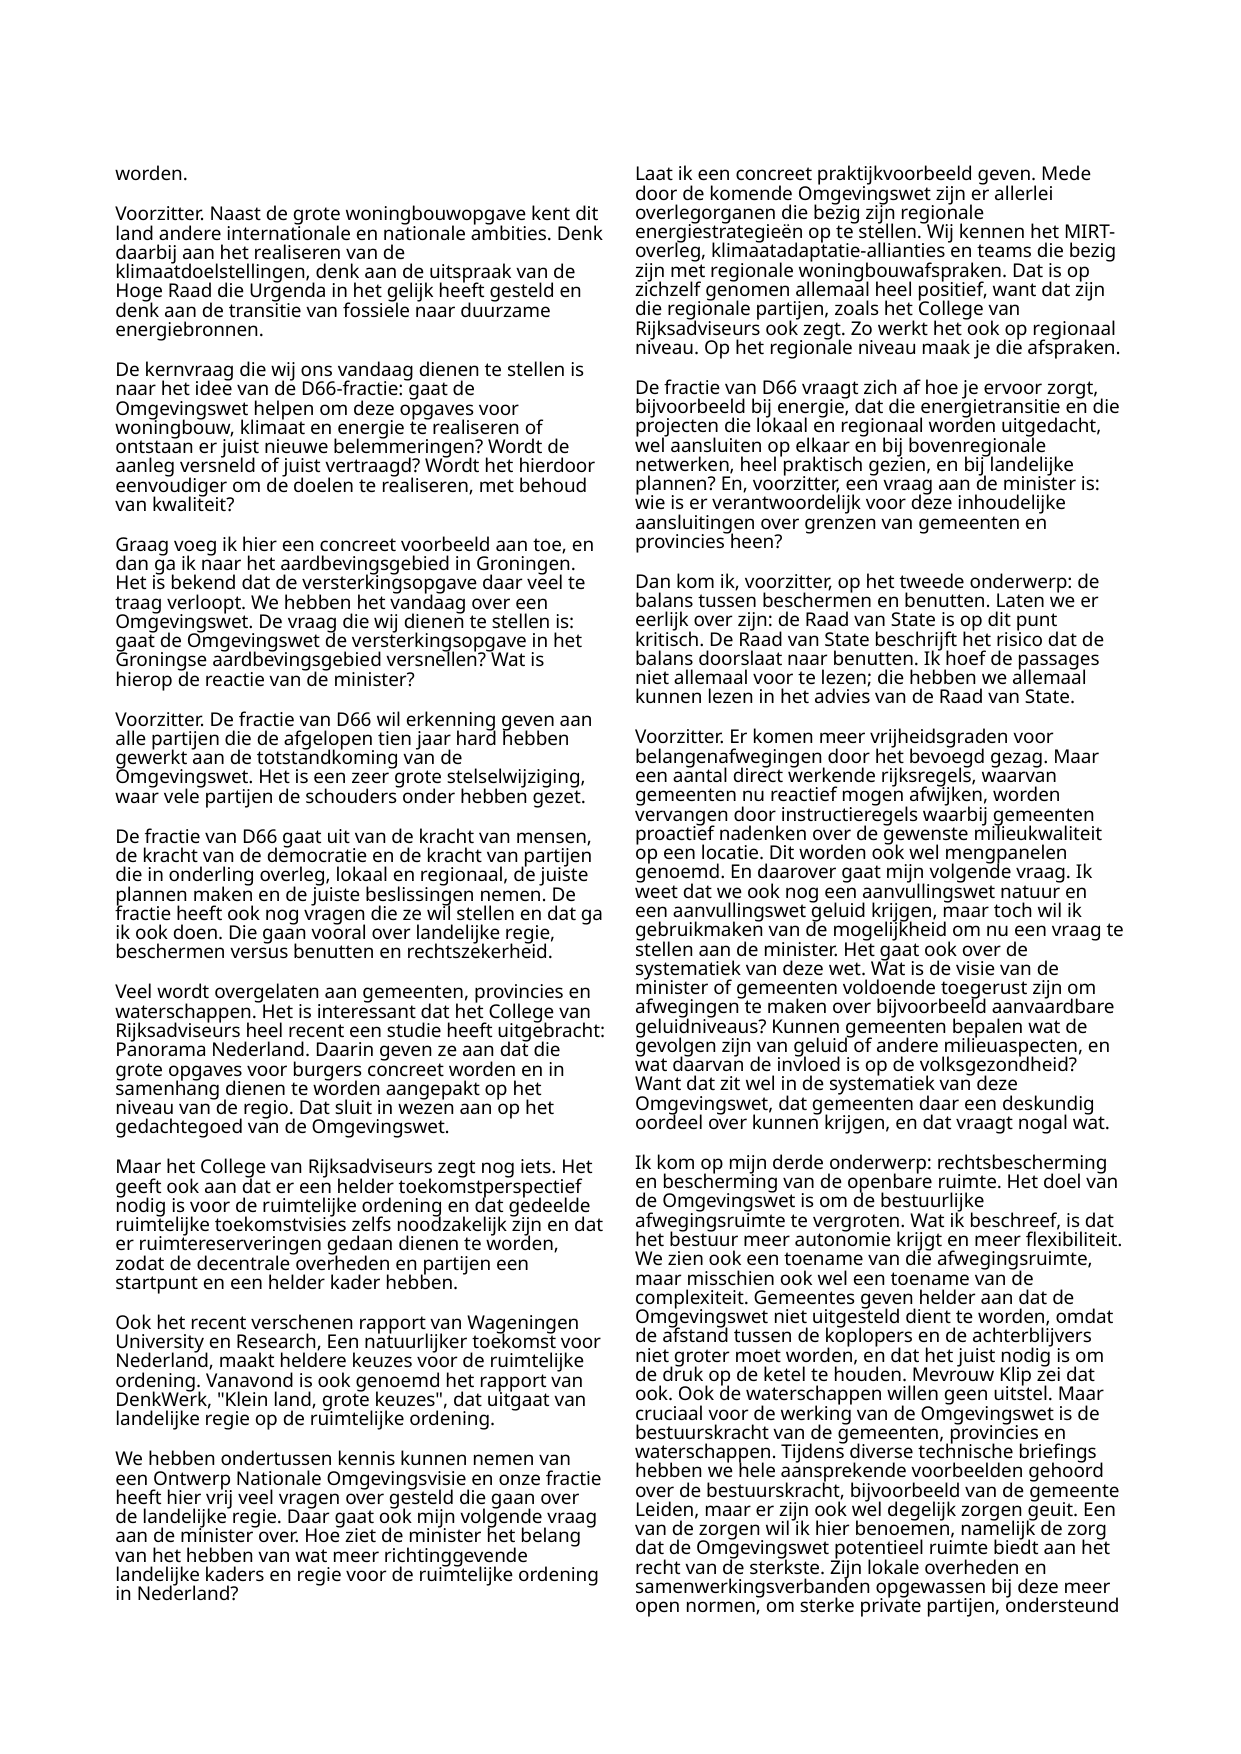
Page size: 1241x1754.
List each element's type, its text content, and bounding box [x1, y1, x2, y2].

text Ik kom op mijn derde onderwerp: rechtsbescherming en bescherming van de openbare ruimte. Het doel van de Omgevingswet is om de bestuurlijke afwegingsruimte te vergroten. Wat ik beschreef, is dat het bestuur meer autonomie krijgt en meer flexibiliteit. We zien ook een toename van die afwegingsruimte, maar misschien ook wel een toename van de complexiteit. Gemeentes geven helder aan dat de Omgevingswet niet uitgesteld dient te worden, omdat de afstand tussen de koplopers en de achterblijvers niet groter moet worden, en dat het juist nodig is om de druk op de ketel te houden. Mevrouw Klip zei dat ook. Ook de waterschappen willen geen uitstel. Maar cruciaal voor de werking van de Omgevingswet is de bestuurskracht van de gemeenten, provincies en waterschappen. Tijdens diverse technische briefings hebben we hele aansprekende voorbeelden gehoord over de bestuurskracht, bijvoorbeeld van de gemeente Leiden, maar er zijn ook wel degelijk zorgen geuit. Een van de zorgen wil ik hier benoemen, namelijk de zorg dat de Omgevingswet potentieel ruimte biedt aan het recht van de sterkste. Zijn lokale overheden en samenwerkingsverbanden opgewassen bij deze meer open normen, om sterke private partijen, ondersteund [635, 1154, 1125, 1616]
text Veel wordt overgelaten aan gemeenten, provincies en waterschappen. Het is interessant dat het College van Rijksadviseurs heel recent een studie heeft uitgebracht: Panorama Nederland. Daarin geven ze aan dat die grote opgaves voor burgers concreet worden en in samenhang dienen te worden aangepakt op het niveau van de regio. Dat sluit in wezen aan op het gedachtegoed van de Omgevingswet. [115, 983, 605, 1138]
text We hebben ondertussen kennis kunnen nemen van een Ontwerp Nationale Omgevingsvisie en onze fractie heeft hier vrij veel vragen over gesteld die gaan over de landelijke regie. Daar gaat ook mijn volgende vraag aan de minister over. Hoe ziet de minister het belang van het hebben van wat meer richtinggevende landelijke kaders en regie voor de ruimtelijke ordening in Nederland? [115, 1450, 605, 1604]
text De fractie van D66 vraagt zich af hoe je ervoor zorgt, bijvoorbeeld bij energie, dat die energietransitie en die projecten die lokaal en regionaal worden uitgedacht, wel aansluiten op elkaar en bij bovenregionale netwerken, heel praktisch gezien, en bij landelijke plannen? En, voorzitter, een vraag aan de minister is: wie is er verantwoordelijk voor deze inhoudelijke aansluitingen over grenzen van gemeenten en provincies heen? [635, 379, 1125, 552]
text Laat ik een concreet praktijkvoorbeeld geven. Mede door de komende Omgevingswet zijn er allerlei overlegorganen die bezig zijn regionale energiestrategieën op te stellen. Wij kennen het MIRT-overleg, klimaatadaptatie-allianties en teams die bezig zijn met regionale woningbouwafspraken. Dat is op zichzelf genomen allemaal heel positief, want dat zijn die regionale partijen, zoals het College van Rijksadviseurs ook zegt. Zo werkt het ook op regionaal niveau. Op het regionale niveau maak je die afspraken. [635, 165, 1125, 358]
text Dan kom ik, voorzitter, op het tweede onderwerp: de balans tussen beschermen en benutten. Laten we er eerlijk over zijn: de Raad van State is op dit punt kritisch. De Raad van State beschrijft het risico dat de balans doorslaat naar benutten. Ik hoef de passages niet allemaal voor te lezen; die hebben we allemaal kunnen lezen in het advies van de Raad van State. [635, 573, 1125, 708]
text Ook het recent verschenen rapport van Wageningen University en Research, Een natuurlijker toekomst voor Nederland, maakt heldere keuzes voor de ruimtelijke ordening. Vanavond is ook genoemd het rapport van DenkWerk, "Klein land, grote keuzes", dat uitgaat van landelijke regie op de ruimtelijke ordening. [115, 1314, 605, 1429]
text Voorzitter. Er komen meer vrijheidsgraden voor belangenafwegingen door het bevoegd gezag. Maar een aantal direct werkende rijksregels, waarvan gemeenten nu reactief mogen afwijken, worden vervangen door instructieregels waarbij gemeenten proactief nadenken over de gewenste milieukwaliteit op een locatie. Dit worden ook wel mengpanelen genoemd. En daarover gaat mijn volgende vraag. Ik weet dat we ook nog een aanvullingswet natuur en een aanvullingswet geluid krijgen, maar toch wil ik gebruikmaken van de mogelijkheid om nu een vraag te stellen aan de minister. Het gaat ook over de systematiek van deze wet. Wat is de visie van de minister of gemeenten voldoende toegerust zijn om afwegingen te maken over bijvoorbeeld aanvaardbare geluidniveaus? Kunnen gemeenten bepalen wat de gevolgen zijn van geluid of andere milieuaspecten, en wat daarvan de invloed is op de volksgezondheid? Want dat zit wel in de systematiek van deze Omgevingswet, dat gemeenten daar een deskundig oordeel over kunnen krijgen, en dat vraagt nogal wat. [635, 728, 1125, 1133]
text Voorzitter. De fractie van D66 wil erkenning geven aan alle partijen die de afgelopen tien jaar hard hebben gewerkt aan de totstandkoming van de Omgevingswet. Het is een zeer grote stelselwijziging, waar vele partijen de schouders onder hebben gezet. [115, 711, 605, 807]
text Voorzitter. Naast de grote woningbouwopgave kent dit land andere internationale en nationale ambities. Denk daarbij aan het realiseren van de klimaatdoelstellingen, denk aan de uitspraak van de Hoge Raad die Urgenda in het gelijk heeft gesteld en denk aan de transitie van fossiele naar duurzame energiebronnen. [115, 205, 605, 340]
text Graag voeg ik hier een concreet voorbeeld aan toe, en dan ga ik naar het aardbevingsgebied in Groningen. Het is bekend dat de versterkingsopgave daar veel te traag verloopt. We hebben het vandaag over een Omgevingswet. De vraag die wij dienen te stellen is: gaat de Omgevingswet de versterkingsopgave in het Groningse aardbevingsgebied versnellen? Wat is hierop de reactie van de minister? [115, 536, 605, 690]
text Maar het College van Rijksadviseurs zegt nog iets. Het geeft ook aan dat er een helder toekomstperspectief nodig is voor de ruimtelijke ordening en dat gedeelde ruimtelijke toekomstvisies zelfs noodzakelijk zijn en dat er ruimtereserveringen gedaan dienen te worden, zodat de decentrale overheden en partijen een startpunt en een helder kader hebben. [115, 1158, 605, 1293]
text worden. [115, 165, 605, 184]
text De fractie van D66 gaat uit van de kracht van mensen, de kracht van de democratie en de kracht van partijen die in onderling overleg, lokaal en regionaal, de juiste plannen maken en de juiste beslissingen nemen. De fractie heeft ook nog vragen die ze wil stellen en dat ga ik ook doen. Die gaan vooral over landelijke regie, beschermen versus benutten en rechtszekerheid. [115, 828, 605, 963]
text De kernvraag die wij ons vandaag dienen te stellen is naar het idee van de D66-fractie: gaat de Omgevingswet helpen om deze opgaves voor woningbouw, klimaat en energie te realiseren of ontstaan er juist nieuwe belemmeringen? Wordt de aanleg versneld of juist vertraagd? Wordt het hierdoor eenvoudiger om de doelen te realiseren, met behoud van kwaliteit? [115, 361, 605, 515]
